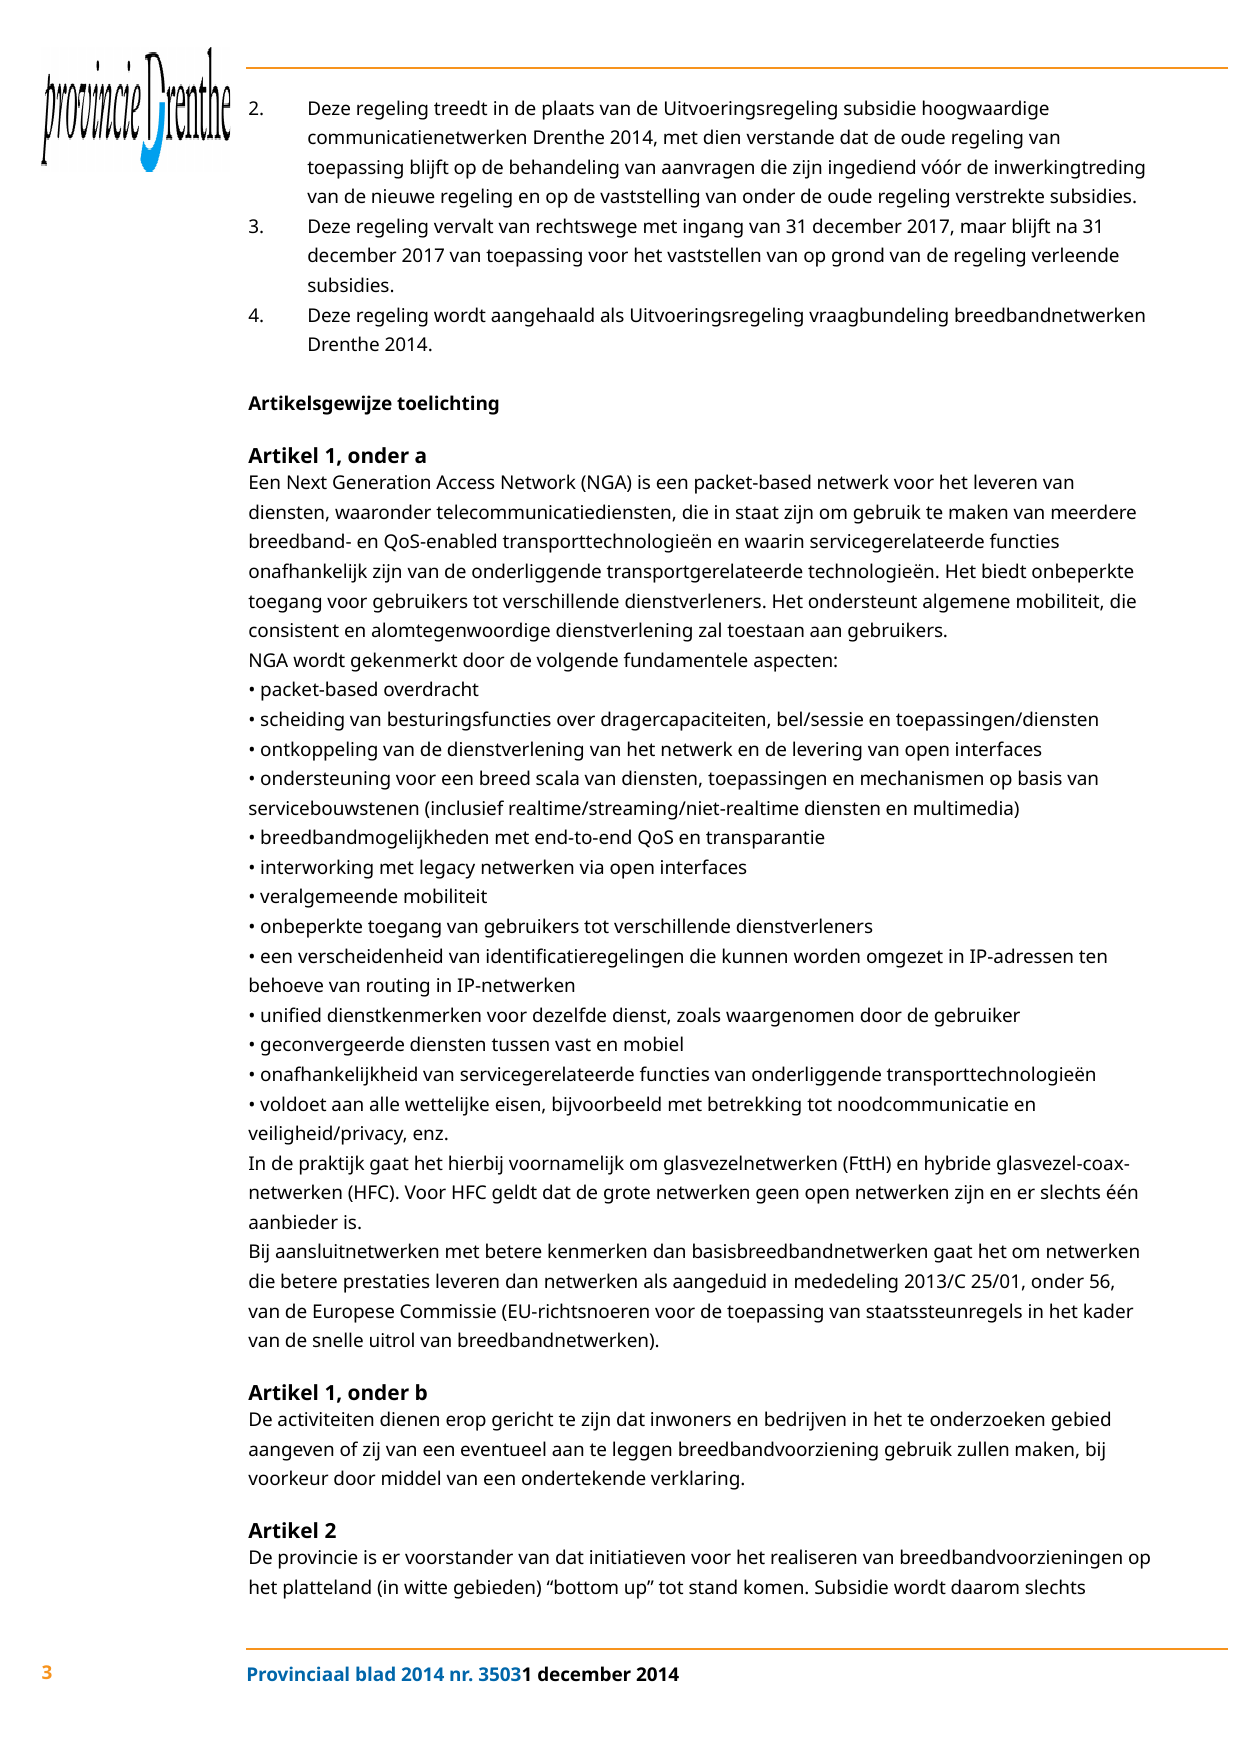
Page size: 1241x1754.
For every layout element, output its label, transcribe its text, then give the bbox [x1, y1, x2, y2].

text Artikel 1, onder b [248, 1378, 1152, 1406]
text • scheiding van besturingsfuncties over dragercapaciteiten, bel/sessie en toepassingen/diensten [248, 706, 1152, 732]
text • interworking met legacy netwerken via open interfaces [248, 854, 1152, 880]
text • ontkoppeling van de dienstverlening van het netwerk en de levering van open interfaces [248, 736, 1152, 761]
text • geconvergeerde diensten tussen vast en mobiel [248, 1032, 1152, 1057]
text De provincie is er voorstander van dat initiatieven voor het realiseren van breedbandvoorzieningen op het platteland (in witte gebieden) “bottom up” tot stand komen. Subsidie wordt daarom slechts [248, 1544, 1152, 1599]
text Een Next Generation Access Network (NGA) is een packet-based netwerk voor het leveren van diensten, waaronder telecommunicatiediensten, die in staat zijn om gebruik te maken van meerdere breedband- en QoS-enabled transporttechnologieën en waarin servicegerelateerde functies onafhankelijk zijn van de onderliggende transportgerelateerde technologieën. Het biedt onbeperkte toegang voor gebruikers tot verschillende dienstverleners. Het ondersteunt algemene mobiliteit, die consistent en alomtegenwoordige dienstverlening zal toestaan aan gebruikers. [248, 469, 1152, 643]
picture [41, 47, 231, 172]
text • breedbandmogelijkheden met end-to-end QoS en transparantie [248, 824, 1152, 850]
list Deze regeling treedt in de plaats van de Uitvoeringsregeling subsidie hoogwaardige communicatienetwerken Drenthe 2014, met dien verstande dat de oude regeling van toepassing blijft op de behandeling van aanvragen die zijn ingediend vóór de inwerkingtreding van de nieuwe regeling en op de vaststelling van onder de oude regeling verstrekte subsidies. [248, 95, 1152, 209]
text In de praktijk gaat het hierbij voornamelijk om glasvezelnetwerken (FttH) en hybride glasvezel-coax-netwerken (HFC). Voor HFC geldt dat de grote netwerken geen open netwerken zijn en er slechts één aanbieder is. [248, 1150, 1152, 1235]
text • onbeperkte toegang van gebruikers tot verschillende dienstverleners [248, 913, 1152, 939]
text Artikel 2 [248, 1516, 1152, 1544]
text • voldoet aan alle wettelijke eisen, bijvoorbeeld met betrekking tot noodcommunicatie en veiligheid/privacy, enz. [248, 1091, 1152, 1146]
text • veralgemeende mobiliteit [248, 884, 1152, 909]
text Artikelsgewijze toelichting [248, 391, 1152, 416]
text NGA wordt gekenmerkt door de volgende fundamentele aspecten: [248, 647, 1152, 673]
text Artikel 1, onder a [248, 441, 1152, 469]
text • packet-based overdracht [248, 677, 1152, 702]
list Deze regeling wordt aangehaald als Uitvoeringsregeling vraagbundeling breedbandnetwerken Drenthe 2014. [248, 302, 1152, 357]
list Deze regeling vervalt van rechtswege met ingang van 31 december 2017, maar blijft na 31 december 2017 van toepassing voor het vaststellen van op grond van de regeling verleende subsidies. [248, 213, 1152, 298]
text Bij aansluitnetwerken met betere kenmerken dan basisbreedbandnetwerken gaat het om netwerken die betere prestaties leveren dan netwerken als aangeduid in mededeling 2013/C 25/01, onder 56, van de Europese Commissie (EU-richtsnoeren voor de toepassing van staatssteunregels in het kader van de snelle uitrol van breedbandnetwerken). [248, 1239, 1152, 1353]
text • onafhankelijkheid van servicegerelateerde functies van onderliggende transporttechnologieën [248, 1061, 1152, 1087]
text • een verscheidenheid van identificatieregelingen die kunnen worden omgezet in IP-adressen ten behoeve van routing in IP-netwerken [248, 943, 1152, 998]
text • unified dienstkenmerken voor dezelfde dienst, zoals waargenomen door de gebruiker [248, 1002, 1152, 1028]
text De activiteiten dienen erop gericht te zijn dat inwoners en bedrijven in het te onderzoeken gebied aangeven of zij van een eventueel aan te leggen breedbandvoorziening gebruik zullen maken, bij voorkeur door middel van een ondertekende verklaring. [248, 1406, 1152, 1491]
text • ondersteuning voor een breed scala van diensten, toepassingen en mechanismen op basis van servicebouwstenen (inclusief realtime/streaming/niet-realtime diensten en multimedia) [248, 765, 1152, 821]
